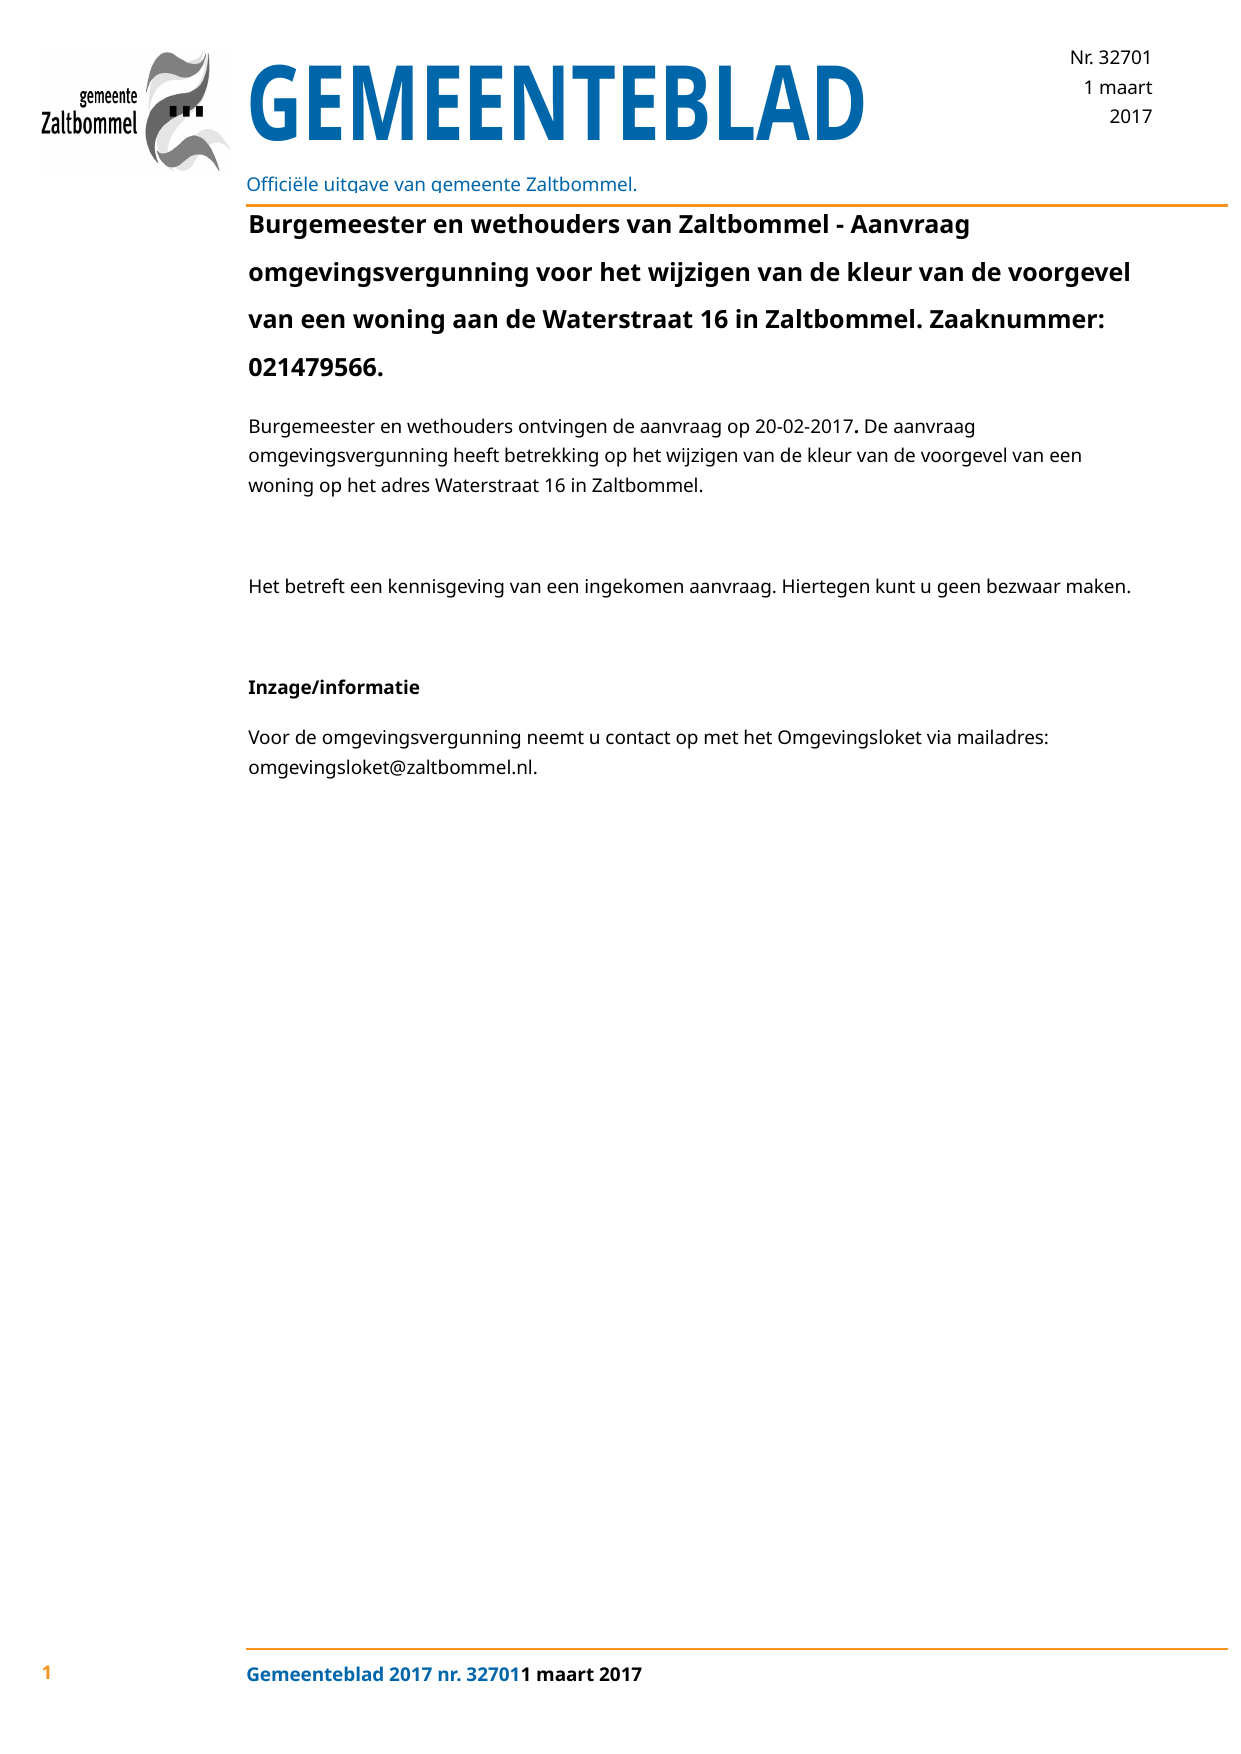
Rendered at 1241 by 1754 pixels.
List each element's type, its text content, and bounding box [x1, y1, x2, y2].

text Voor de omgevingsvergunning neemt u contact op met het Omgevingsloket via mailadres: omgevingsloket@zaltbommel.nl. [248, 724, 1152, 780]
text Burgemeester en wethouders ontvingen de aanvraag op 20-02-2017. De aanvraag omgevingsvergunning heeft betrekking op het wijzigen van de kleur van de voorgevel van een woning op het adres Waterstraat 16 in Zaltbommel. [248, 413, 1152, 498]
text Het betreft een kennisgeving van een ingekomen aanvraag. Hiertegen kunt u geen bezwaar maken. [248, 573, 1152, 599]
text Inzage/informatie [248, 674, 1152, 700]
picture [41, 47, 231, 172]
text Burgemeester en wethouders van Zaltbommel - Aanvraag omgevingsvergunning voor het wijzigen van de kleur van de voorgevel van een woning aan de Waterstraat 16 in Zaltbommel. Zaaknummer: 021479566. [248, 207, 1152, 384]
